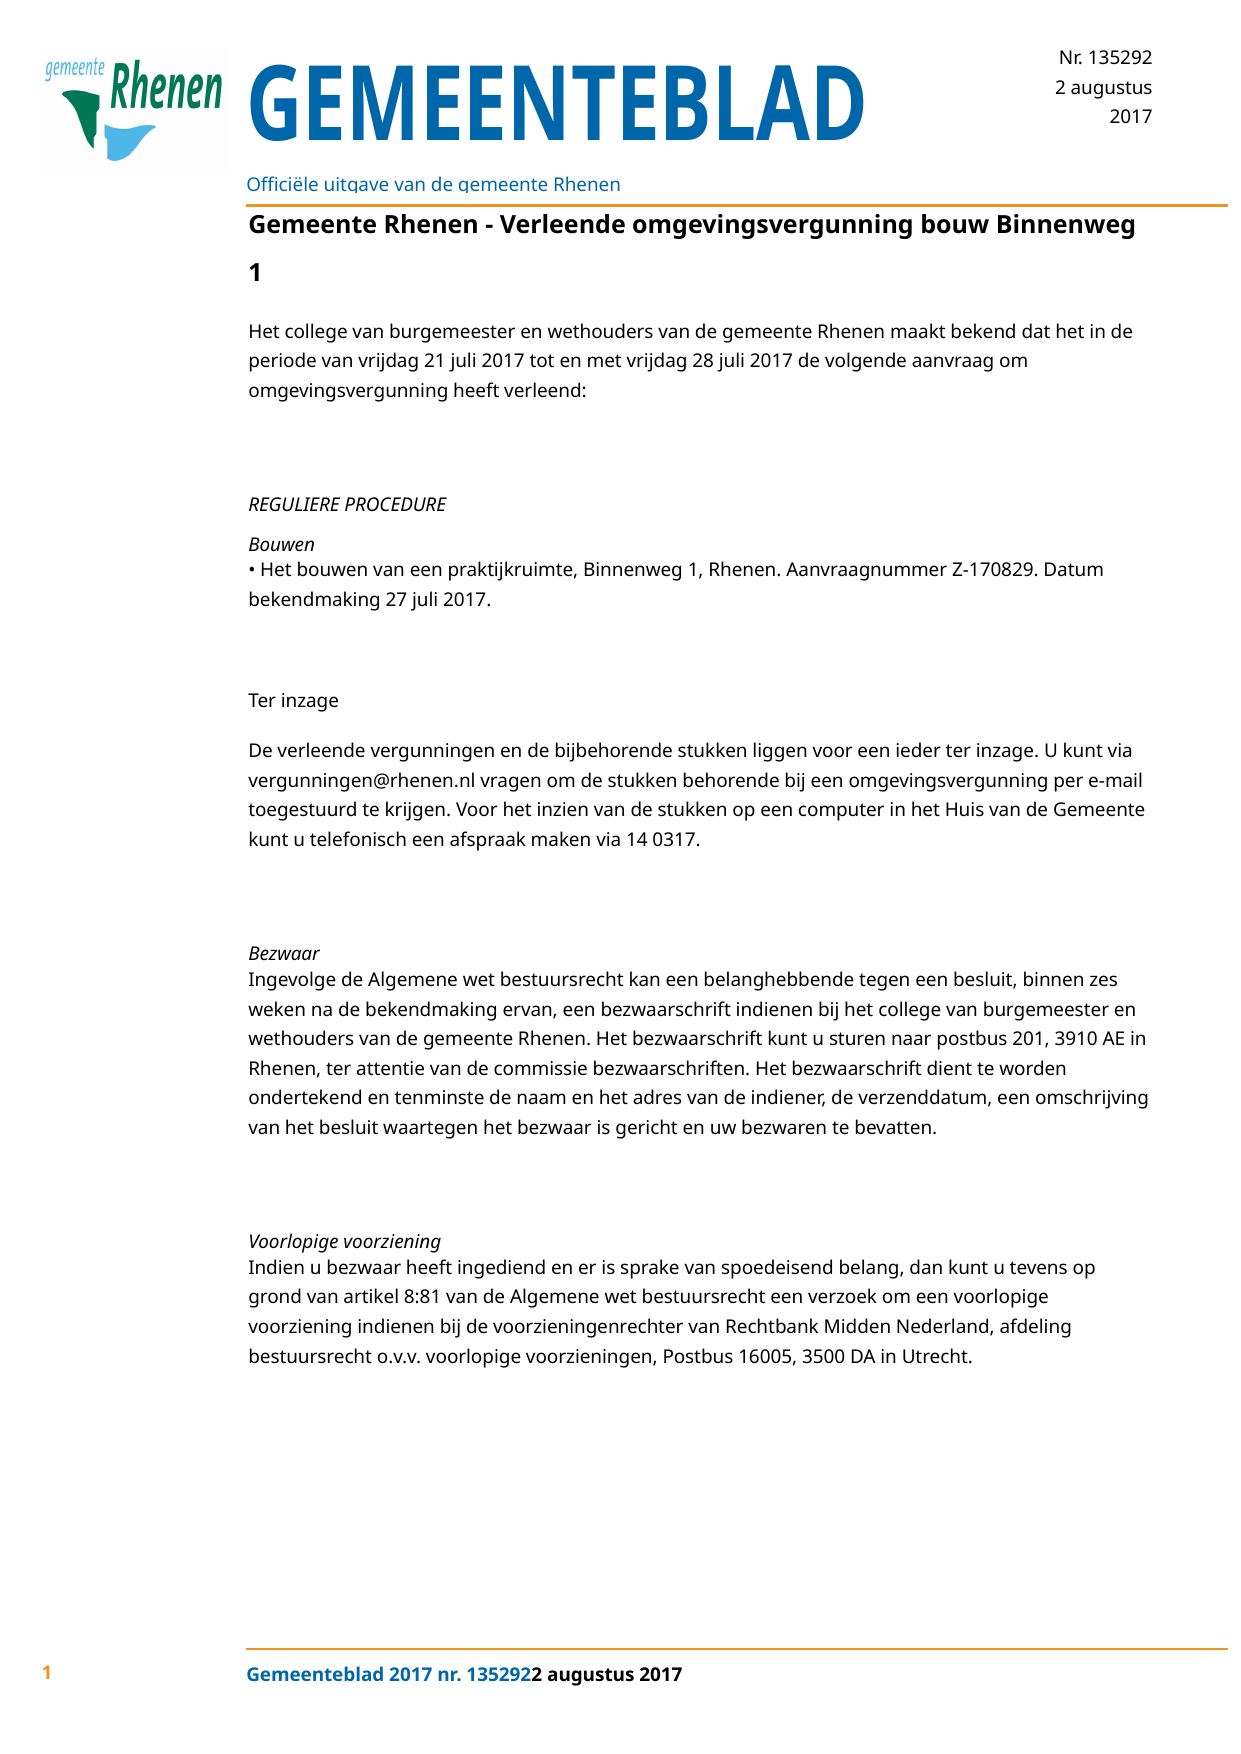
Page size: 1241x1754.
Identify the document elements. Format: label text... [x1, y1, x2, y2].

text REGULIERE PROCEDURE [248, 491, 1152, 517]
text Ingevolge de Algemene wet bestuursrecht kan een belanghebbende tegen een besluit, binnen zes weken na de bekendmaking ervan, een bezwaarschrift indienen bij het college van burgemeester en wethouders van de gemeente Rhenen. Het bezwaarschrift kunt u sturen naar postbus 201, 3910 AE in Rhenen, ter attentie van de commissie bezwaarschriften. Het bezwaarschrift dient te worden ondertekend en tenminste de naam en het adres van de indiener, de verzenddatum, een omschrijving van het besluit waartegen het bezwaar is gericht en uw bezwaren te bevatten. [248, 966, 1152, 1140]
text De verleende vergunningen en de bijbehorende stukken liggen voor een ieder ter inzage. U kunt via vergunningen@rhenen.nl vragen om de stukken behorende bij een omgevingsvergunning per e-mail toegestuurd te krijgen. Voor het inzien van de stukken op een computer in het Huis van de Gemeente kunt u telefonisch een afspraak maken via 14 0317. [248, 737, 1152, 852]
text Gemeente Rhenen - Verleende omgevingsvergunning bouw Binnenweg 1 [248, 207, 1152, 288]
text Het college van burgemeester en wethouders van de gemeente Rhenen maakt bekend dat het in de periode van vrijdag 21 juli 2017 tot en met vrijdag 28 juli 2017 de volgende aanvraag om omgevingsvergunning heeft verleend: [248, 318, 1152, 403]
text Bouwen [248, 531, 1152, 556]
text • Het bouwen van een praktijkruimte, Binnenweg 1, Rhenen. Aanvraagnummer Z-170829. Datum bekendmaking 27 juli 2017. [248, 556, 1152, 612]
text Indien u bezwaar heeft ingediend en er is sprake van spoedeisend belang, dan kunt u tevens op grond van artikel 8:81 van de Algemene wet bestuursrecht een verzoek om een voorlopige voorziening indienen bij de voorzieningenrechter van Rechtbank Midden Nederland, afdeling bestuursrecht o.v.v. voorlopige voorzieningen, Postbus 16005, 3500 DA in Utrecht. [248, 1254, 1152, 1369]
text Ter inzage [248, 687, 1152, 713]
text Bezwaar [248, 940, 1152, 966]
picture [41, 47, 231, 172]
text Voorlopige voorziening [248, 1228, 1152, 1254]
